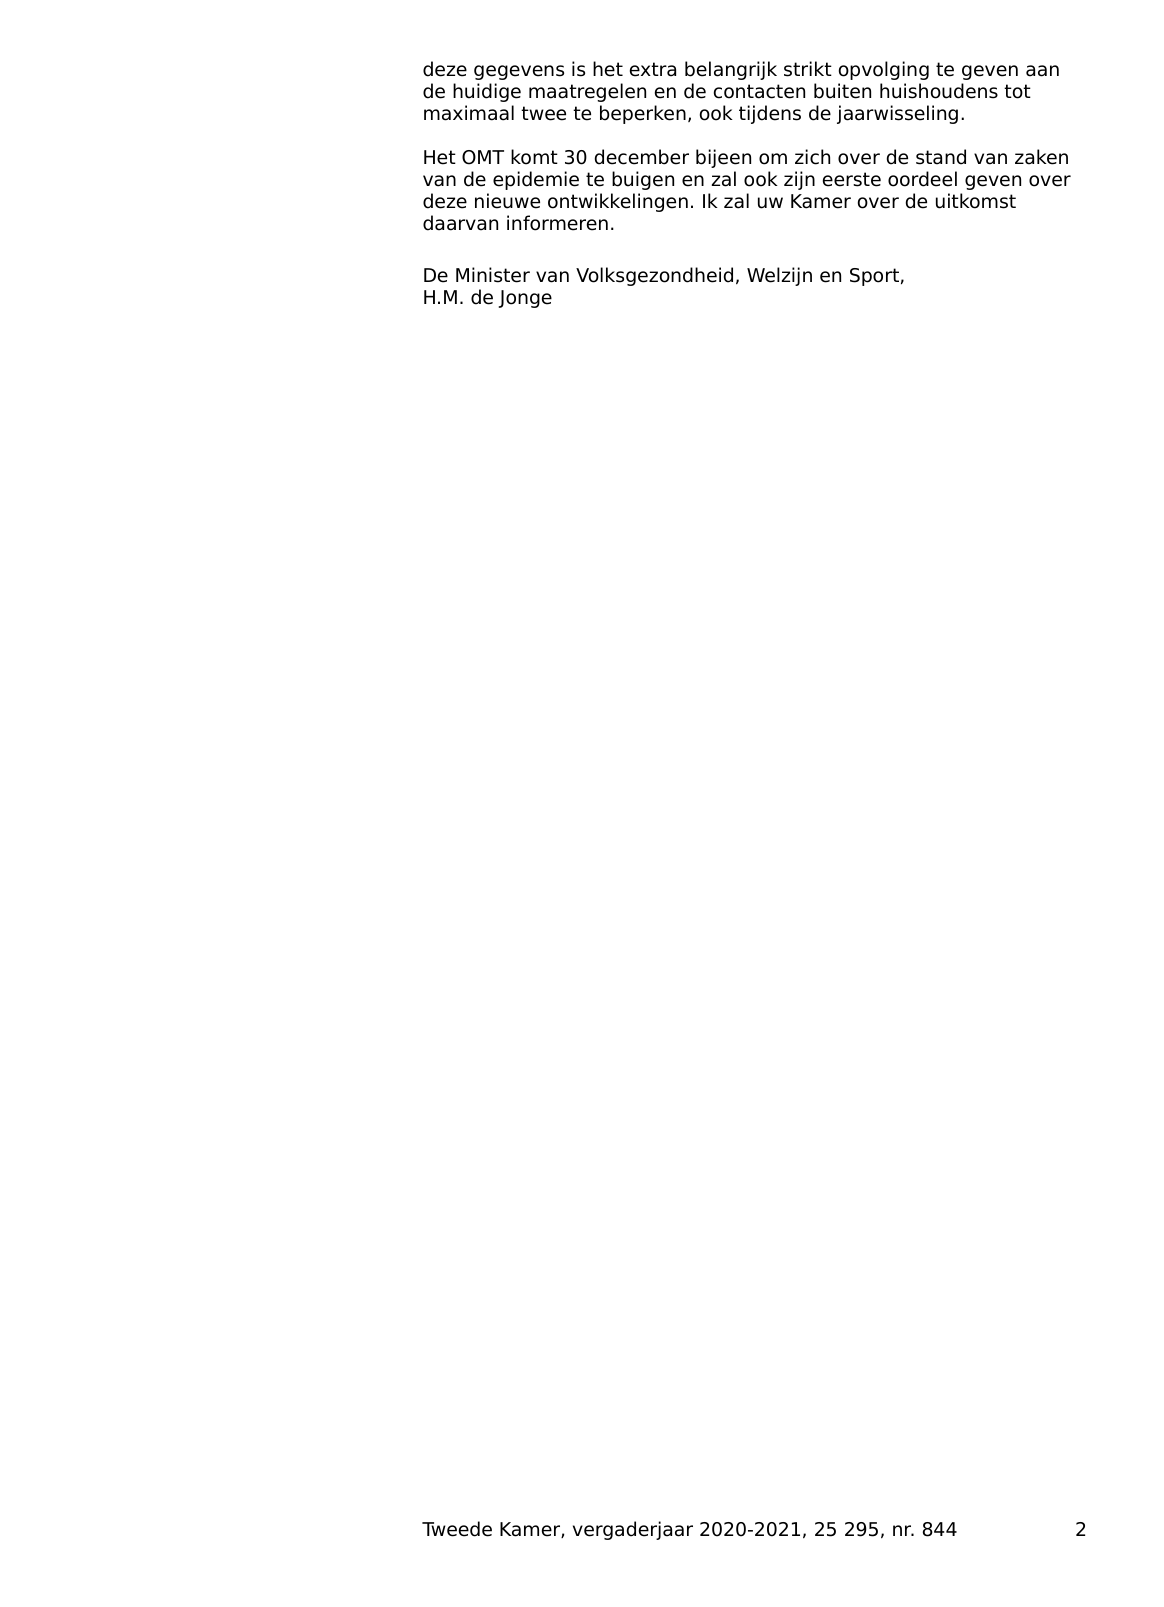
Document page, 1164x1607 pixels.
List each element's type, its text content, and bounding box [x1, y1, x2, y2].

text deze gegevens is het extra belangrijk strikt opvolging te geven aan de huidige maatregelen en de contacten buiten huishoudens tot maximaal twee te beperken, ook tijdens de jaarwisseling. [422, 59, 1087, 125]
text Het OMT komt 30 december bijeen om zich over de stand van zaken van de epidemie te buigen en zal ook zijn eerste oordeel geven over deze nieuwe ontwikkelingen. Ik zal uw Kamer over de uitkomst daarvan informeren. [422, 147, 1087, 235]
text De Minister van Volksgezondheid, Welzijn en Sport, H.M. de Jonge [422, 265, 1087, 309]
